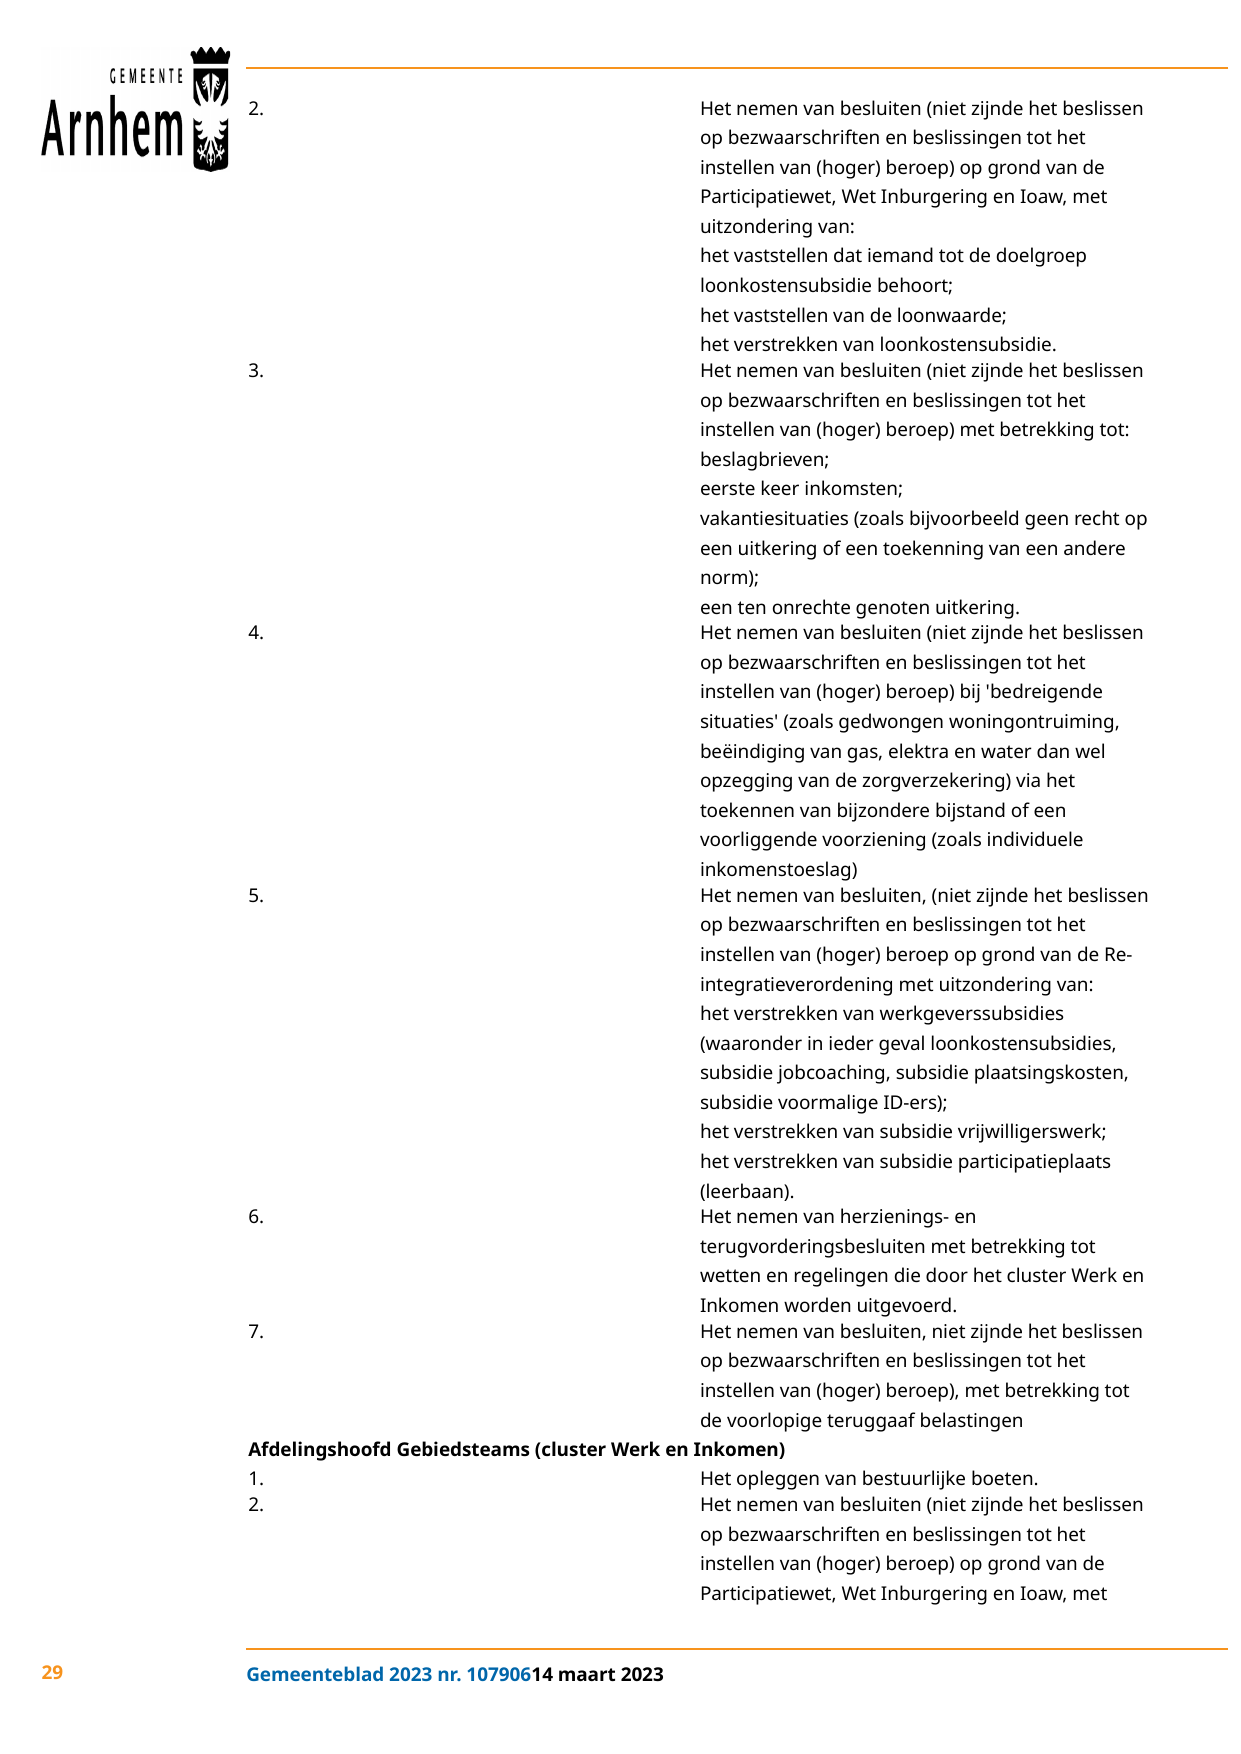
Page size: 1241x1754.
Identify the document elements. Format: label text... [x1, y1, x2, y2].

table_cell [248, 620, 700, 882]
table_cell [248, 882, 700, 1203]
table_cell Het nemen van herzienings- en terugvorderingsbesluiten met betrekking tot wetten en regelingen die door het cluster Werk en Inkomen worden uitgevoerd. [700, 1204, 1152, 1318]
table_header [248, 1465, 700, 1491]
table_cell Het nemen van besluiten, niet zijnde het beslissen op bezwaarschriften en beslissingen tot het instellen van (hoger) beroep), met betrekking tot de voorlopige teruggaaf belastingen [700, 1318, 1152, 1432]
table_cell Het nemen van besluiten (niet zijnde het beslissen op bezwaarschriften en beslissingen tot het instellen van (hoger) beroep) op grond van de Participatiewet, Wet Inburgering en Ioaw, met [700, 1491, 1152, 1606]
table_cell [248, 1318, 700, 1432]
table_header Het opleggen van bestuurlijke boeten. [700, 1465, 1152, 1491]
text Afdelingshoofd Gebiedsteams (cluster Werk en Inkomen) [248, 1436, 1152, 1461]
table_cell [248, 95, 700, 357]
picture [41, 47, 231, 172]
table_cell [248, 1491, 700, 1606]
table_cell Het nemen van besluiten (niet zijnde het beslissen op bezwaarschriften en beslissingen tot het instellen van (hoger) beroep) met betrekking tot: beslagbrieven; eerste keer inkomsten; vakantiesituaties (zoals bijvoorbeeld geen recht op een uitkering of een toekenning van een andere norm); een ten onrechte genoten uitkering. [700, 357, 1152, 619]
table_cell Het nemen van besluiten (niet zijnde het beslissen op bezwaarschriften en beslissingen tot het instellen van (hoger) beroep) bij 'bedreigende situaties' (zoals gedwongen woningontruiming, beëindiging van gas, elektra en water dan wel opzegging van de zorgverzekering) via het toekennen van bijzondere bijstand of een voorliggende voorziening (zoals individuele inkomenstoeslag) [700, 620, 1152, 882]
table_cell [248, 1204, 700, 1318]
table_cell [248, 357, 700, 619]
table_cell Het nemen van besluiten, (niet zijnde het beslissen op bezwaarschriften en beslissingen tot het instellen van (hoger) beroep op grond van de Re-integratieverordening met uitzondering van: het verstrekken van werkgeverssubsidies (waaronder in ieder geval loonkostensubsidies, subsidie jobcoaching, subsidie plaatsingskosten, subsidie voormalige ID-ers); het verstrekken van subsidie vrijwilligerswerk; het verstrekken van subsidie participatieplaats (leerbaan). [700, 882, 1152, 1203]
table_cell Het nemen van besluiten (niet zijnde het beslissen op bezwaarschriften en beslissingen tot het instellen van (hoger) beroep) op grond van de Participatiewet, Wet Inburgering en Ioaw, met uitzondering van: het vaststellen dat iemand tot de doelgroep loonkostensubsidie behoort; het vaststellen van de loonwaarde; het verstrekken van loonkostensubsidie. [700, 95, 1152, 357]
